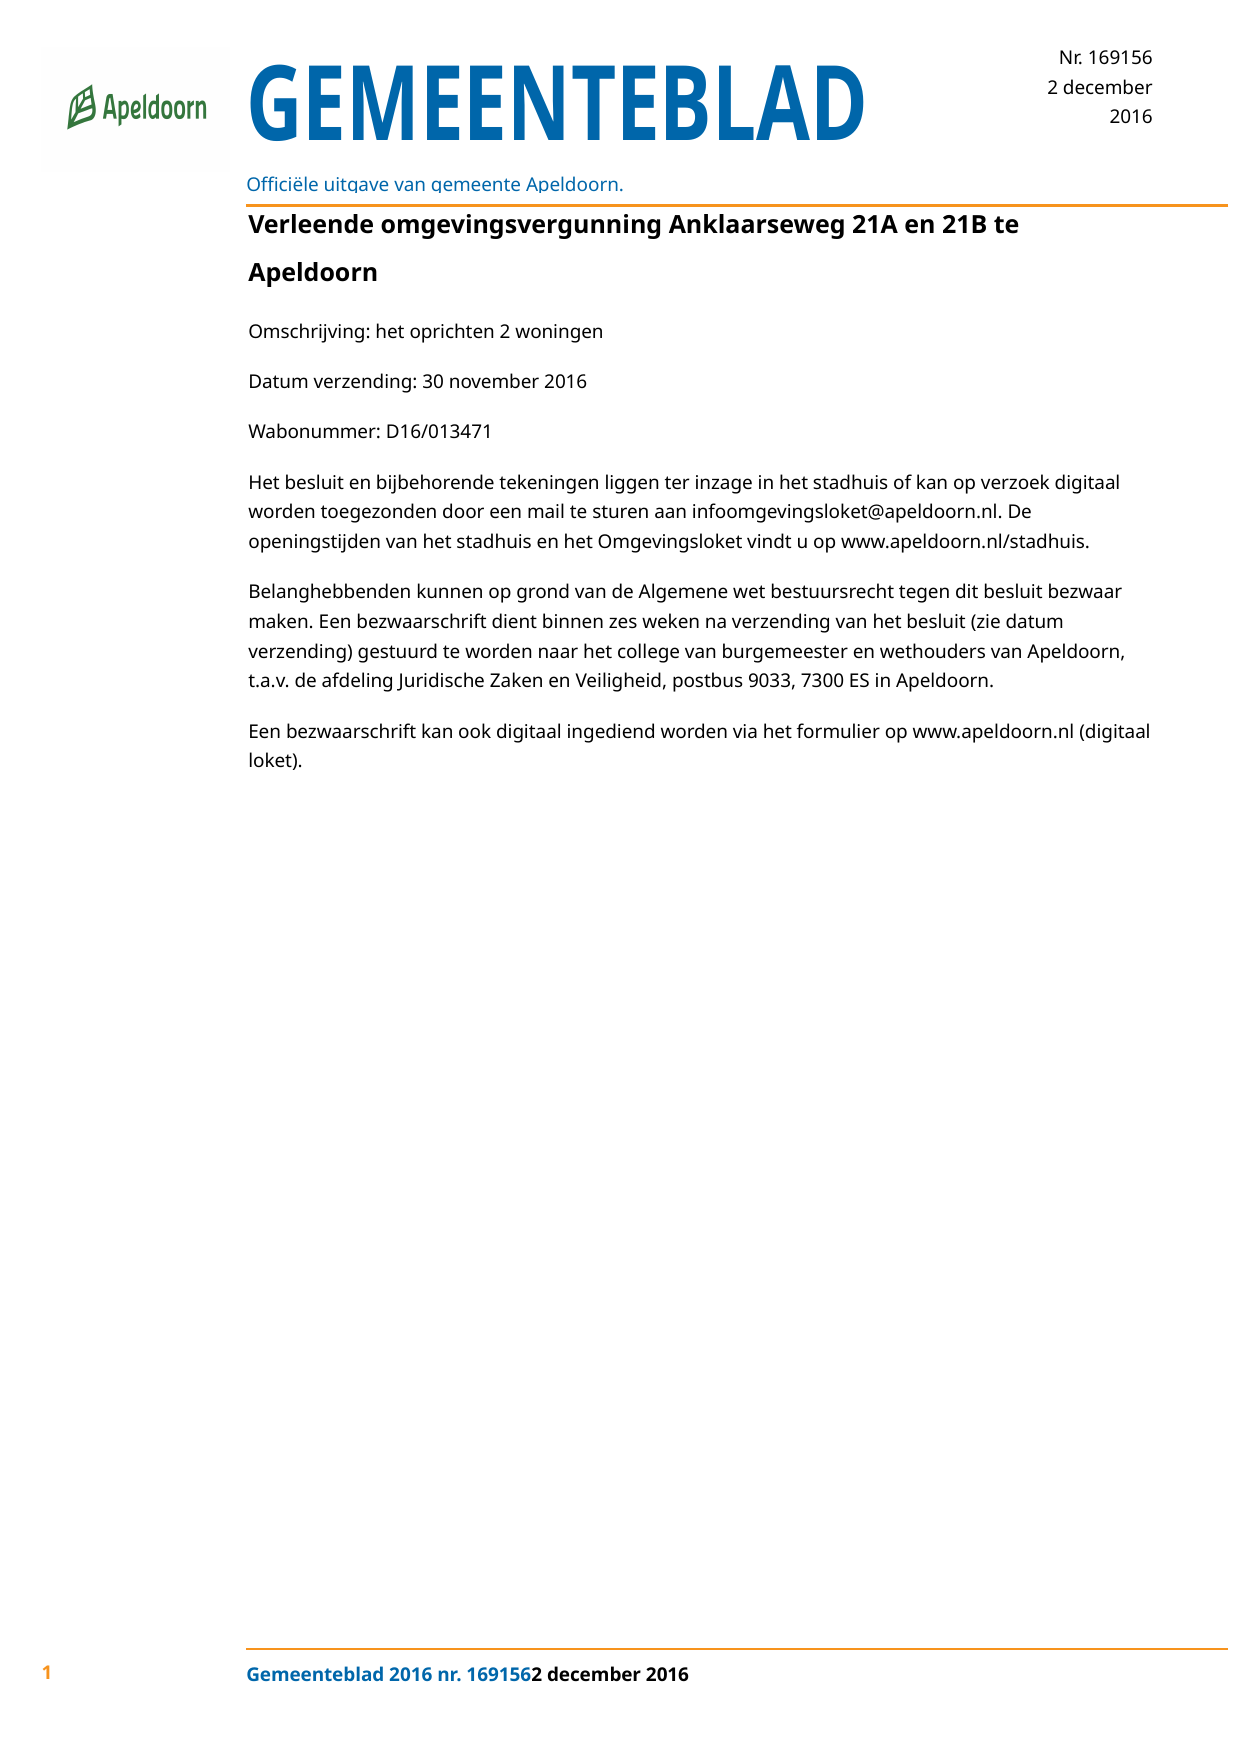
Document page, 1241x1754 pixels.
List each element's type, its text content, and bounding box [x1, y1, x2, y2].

text Verleende omgevingsvergunning Anklaarseweg 21A en 21B te Apeldoorn [248, 207, 1152, 288]
text Belanghebbenden kunnen op grond van de Algemene wet bestuursrecht tegen dit besluit bezwaar maken. Een bezwaarschrift dient binnen zes weken na verzending van het besluit (zie datum verzending) gestuurd te worden naar het college van burgemeester en wethouders van Apeldoorn, t.a.v. de afdeling Juridische Zaken en Veiligheid, postbus 9033, 7300 ES in Apeldoorn. [248, 579, 1152, 693]
text Omschrijving: het oprichten 2 woningen [248, 318, 1152, 344]
text Een bezwaarschrift kan ook digitaal ingediend worden via het formulier op www.apeldoorn.nl (digitaal loket). [248, 718, 1152, 773]
text Wabonummer: D16/013471 [248, 419, 1152, 444]
picture [41, 47, 231, 172]
text Datum verzending: 30 november 2016 [248, 368, 1152, 394]
text Het besluit en bijbehorende tekeningen liggen ter inzage in het stadhuis of kan op verzoek digitaal worden toegezonden door een mail te sturen aan infoomgevingsloket@apeldoorn.nl. De openingstijden van het stadhuis en het Omgevingsloket vindt u op www.apeldoorn.nl/stadhuis. [248, 469, 1152, 554]
